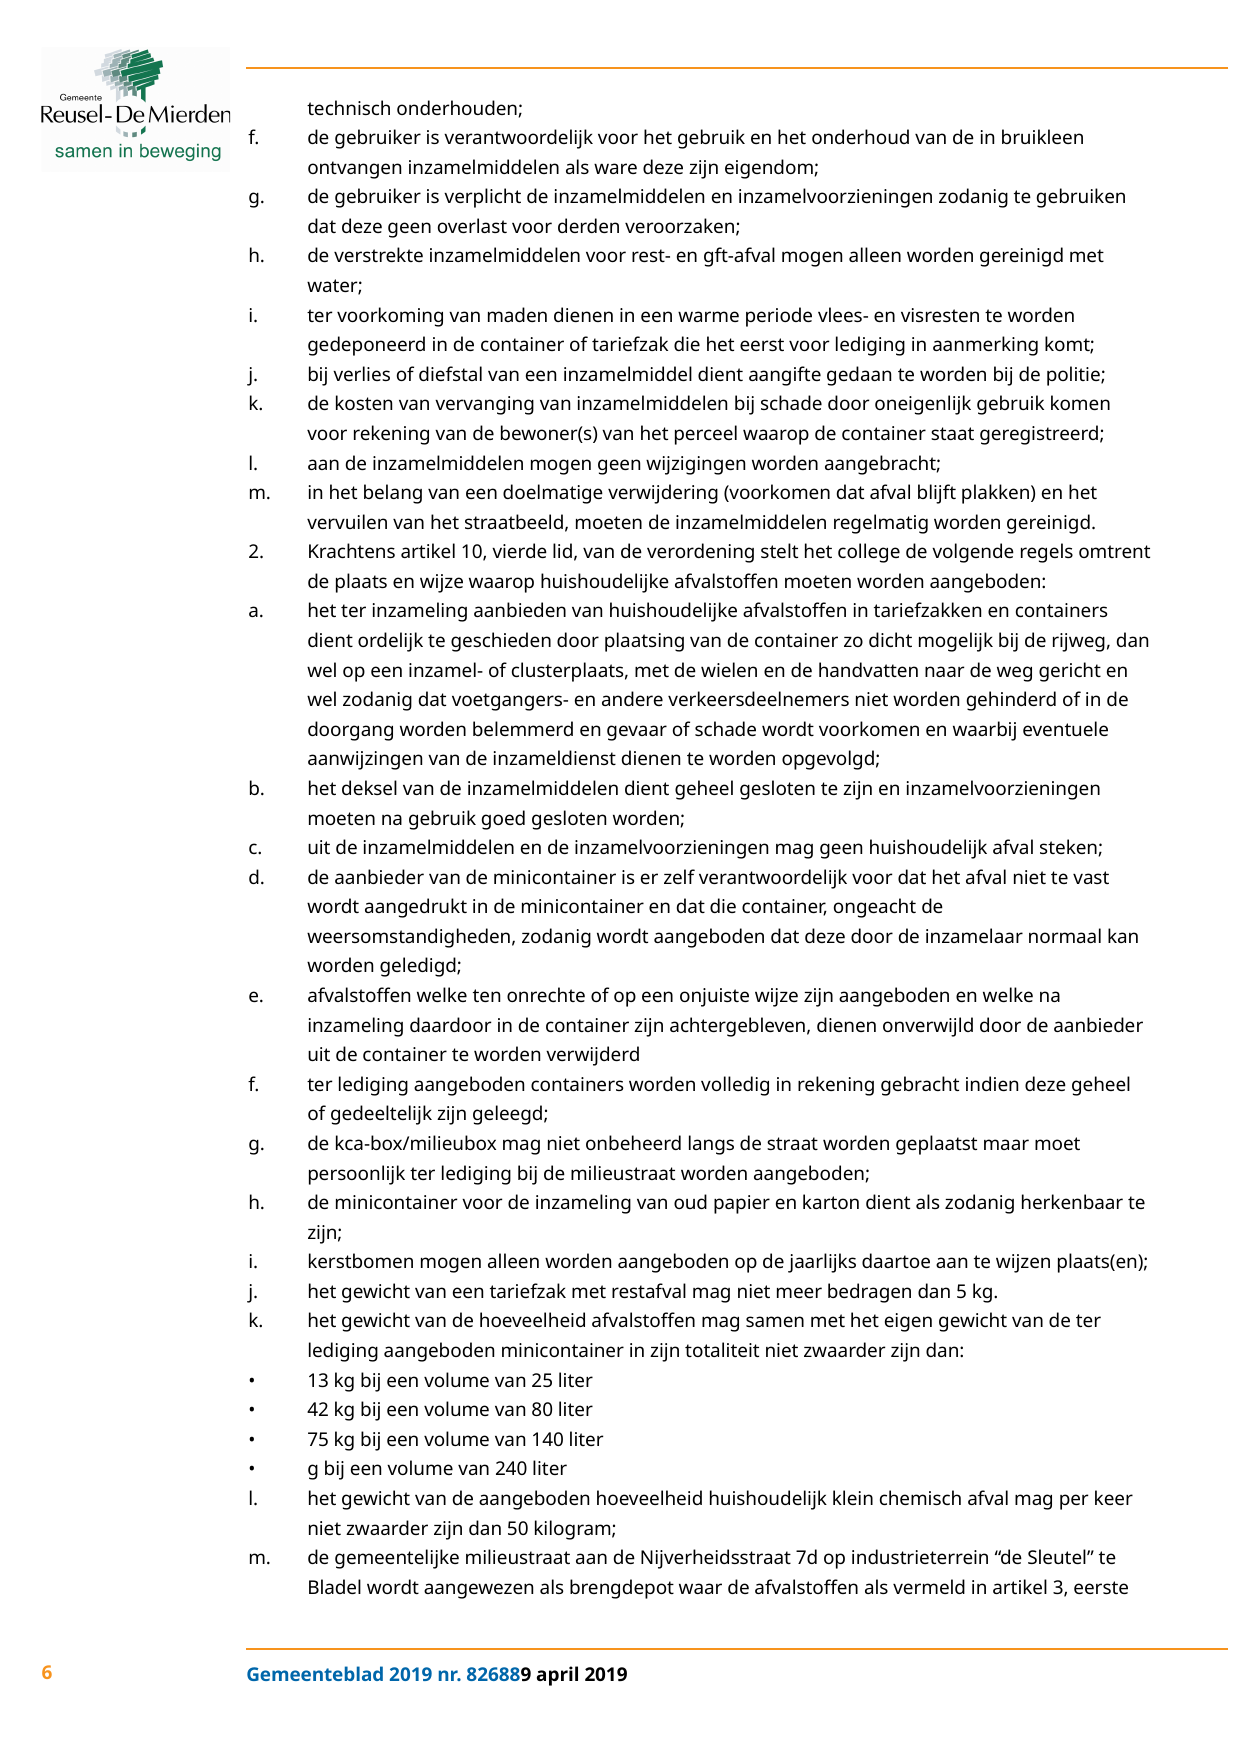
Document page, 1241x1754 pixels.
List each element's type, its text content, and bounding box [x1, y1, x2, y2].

list het gewicht van de hoeveelheid afvalstoffen mag samen met het eigen gewicht van de ter lediging aangeboden minicontainer in zijn totaliteit niet zwaarder zijn dan: [248, 1308, 1152, 1363]
list aan de inzamelmiddelen mogen geen wijzigingen worden aangebracht; [248, 450, 1152, 476]
list de kosten van vervanging van inzamelmiddelen bij schade door oneigenlijk gebruik komen voor rekening van de bewoner(s) van het perceel waarop de container staat geregistreerd; [248, 391, 1152, 446]
list g bij een volume van 240 liter [248, 1456, 1152, 1481]
picture [41, 47, 231, 172]
list de gemeentelijke milieustraat aan de Nijverheidsstraat 7d op industrieterrein “de Sleutel” te Bladel wordt aangewezen als brengdepot waar de afvalstoffen als vermeld in artikel 3, eerste [248, 1544, 1152, 1600]
list afvalstoffen welke ten onrechte of op een onjuiste wijze zijn aangeboden en welke na inzameling daardoor in de container zijn achtergebleven, dienen onverwijld door de aanbieder uit de container te worden verwijderd [248, 982, 1152, 1067]
list de verstrekte inzamelmiddelen voor rest- en gft-afval mogen alleen worden gereinigd met water; [248, 243, 1152, 298]
list in het belang van een doelmatige verwijdering (voorkomen dat afval blijft plakken) en het vervuilen van het straatbeeld, moeten de inzamelmiddelen regelmatig worden gereinigd. [248, 479, 1152, 535]
list de aanbieder van de minicontainer is er zelf verantwoordelijk voor dat het afval niet te vast wordt aangedrukt in de minicontainer en dat die container, ongeacht de weersomstandigheden, zodanig wordt aangeboden dat deze door de inzamelaar normaal kan worden geledigd; [248, 864, 1152, 978]
list het gewicht van de aangeboden hoeveelheid huishoudelijk klein chemisch afval mag per keer niet zwaarder zijn dan 50 kilogram; [248, 1485, 1152, 1541]
list 75 kg bij een volume van 140 liter [248, 1426, 1152, 1452]
list ter voorkoming van maden dienen in een warme periode vlees- en visresten te worden gedeponeerd in de container of tariefzak die het eerst voor lediging in aanmerking komt; [248, 302, 1152, 357]
list technisch onderhouden; [248, 95, 1152, 121]
list de gebruiker is verplicht de inzamelmiddelen en inzamelvoorzieningen zodanig te gebruiken dat deze geen overlast voor derden veroorzaken; [248, 183, 1152, 239]
list Krachtens artikel 10, vierde lid, van de verordening stelt het college de volgende regels omtrent de plaats en wijze waarop huishoudelijke afvalstoffen moeten worden aangeboden: [248, 538, 1152, 594]
list kerstbomen mogen alleen worden aangeboden op de jaarlijks daartoe aan te wijzen plaats(en); [248, 1248, 1152, 1274]
list het deksel van de inzamelmiddelen dient geheel gesloten te zijn en inzamelvoorzieningen moeten na gebruik goed gesloten worden; [248, 775, 1152, 831]
list bij verlies of diefstal van een inzamelmiddel dient aangifte gedaan te worden bij de politie; [248, 361, 1152, 387]
list de minicontainer voor de inzameling van oud papier en karton dient als zodanig herkenbaar te zijn; [248, 1189, 1152, 1245]
list ter lediging aangeboden containers worden volledig in rekening gebracht indien deze geheel of gedeeltelijk zijn geleegd; [248, 1071, 1152, 1126]
list 42 kg bij een volume van 80 liter [248, 1396, 1152, 1422]
list uit de inzamelmiddelen en de inzamelvoorzieningen mag geen huishoudelijk afval steken; [248, 834, 1152, 860]
list het ter inzameling aanbieden van huishoudelijke afvalstoffen in tariefzakken en containers dient ordelijk te geschieden door plaatsing van de container zo dicht mogelijk bij de rijweg, dan wel op een inzamel- of clusterplaats, met de wielen en de handvatten naar de weg gericht en wel zodanig dat voetgangers- en andere verkeersdeelnemers niet worden gehinderd of in de doorgang worden belemmerd en gevaar of schade wordt voorkomen en waarbij eventuele aanwijzingen van de inzameldienst dienen te worden opgevolgd; [248, 598, 1152, 771]
list het gewicht van een tariefzak met restafval mag niet meer bedragen dan 5 kg. [248, 1278, 1152, 1304]
list de gebruiker is verantwoordelijk voor het gebruik en het onderhoud van de in bruikleen ontvangen inzamelmiddelen als ware deze zijn eigendom; [248, 124, 1152, 180]
list de kca-box/milieubox mag niet onbeheerd langs de straat worden geplaatst maar moet persoonlijk ter lediging bij de milieustraat worden aangeboden; [248, 1130, 1152, 1186]
list 13 kg bij een volume van 25 liter [248, 1367, 1152, 1393]
